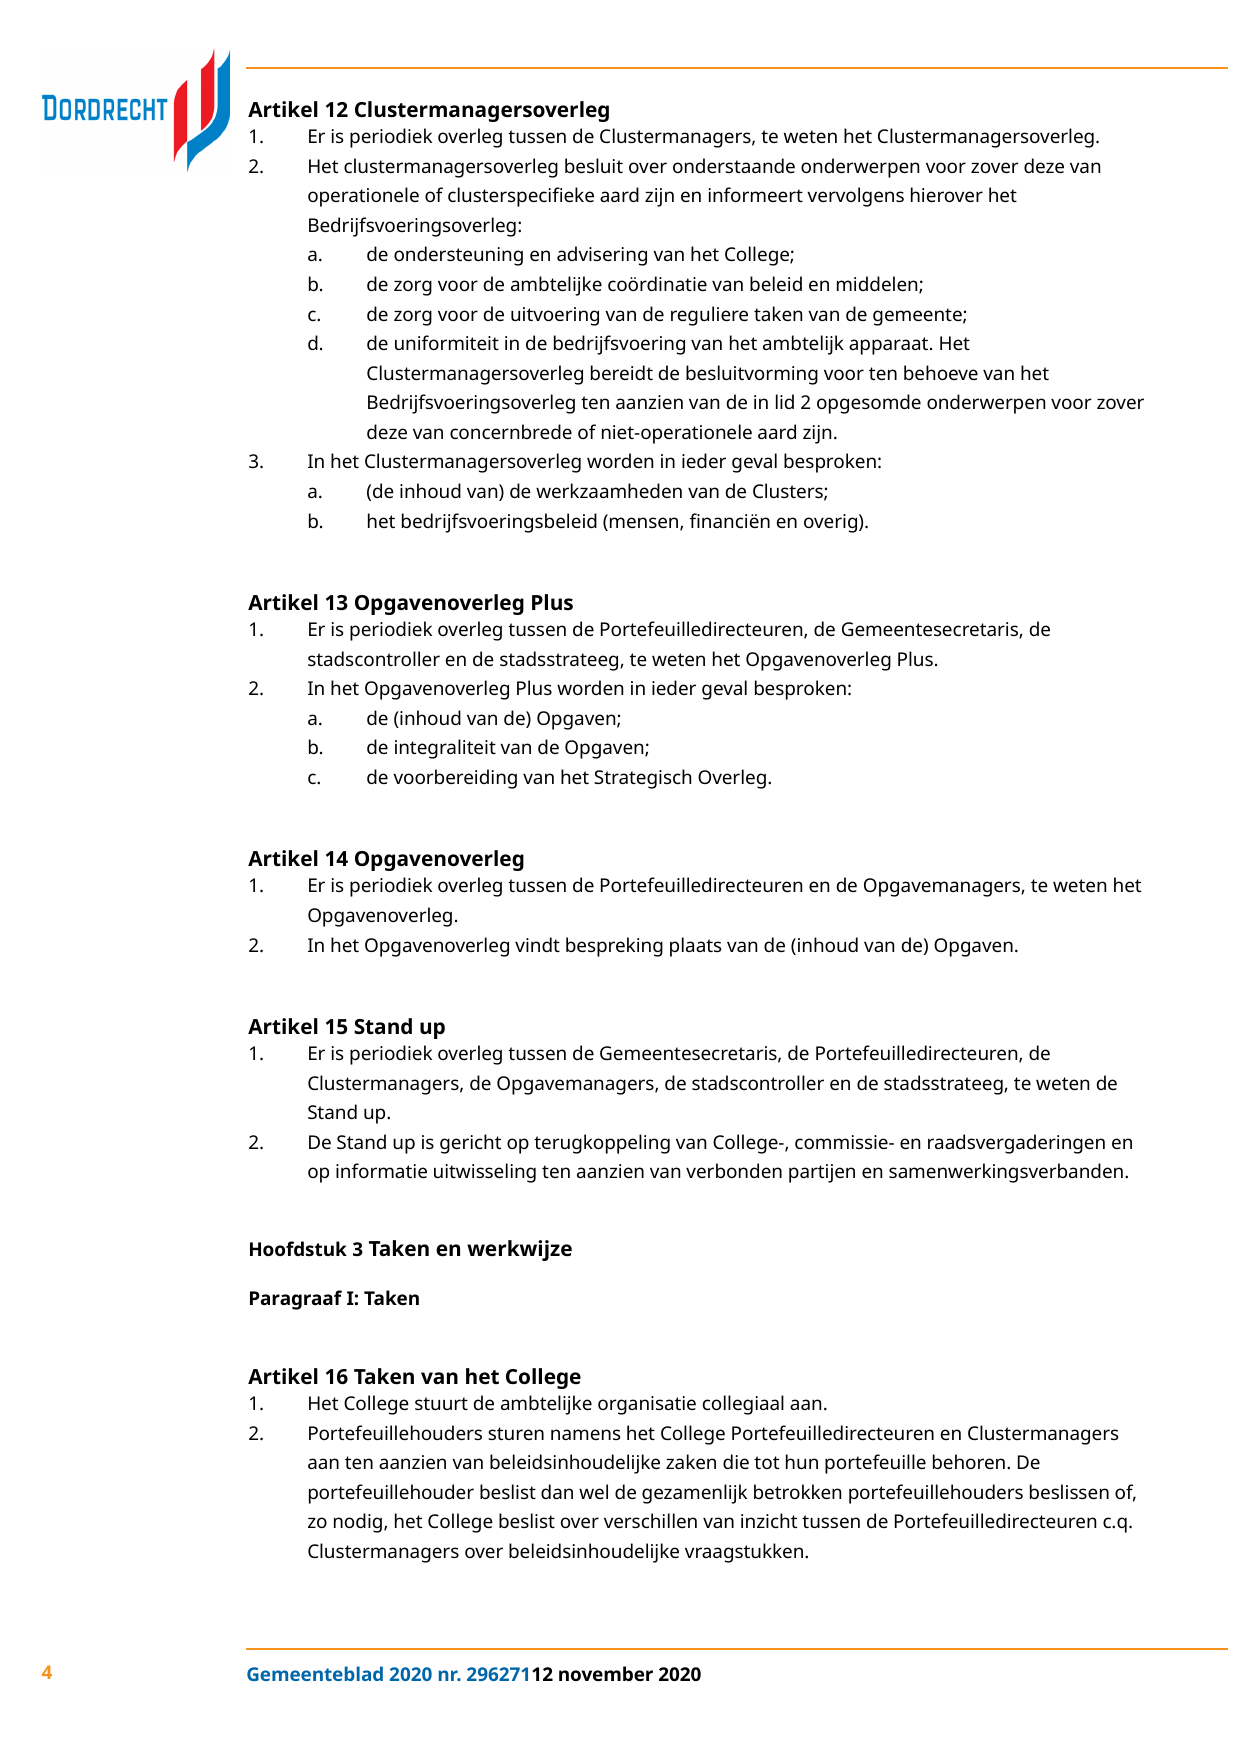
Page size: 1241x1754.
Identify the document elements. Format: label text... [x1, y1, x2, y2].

list de zorg voor de ambtelijke coördinatie van beleid en middelen; [307, 271, 1152, 297]
text Artikel 15 Stand up [248, 1012, 1152, 1040]
text Hoofdstuk 3 Taken en werkwijze [248, 1234, 1152, 1262]
list Er is periodiek overleg tussen de Gemeentesecretaris, de Portefeuilledirecteuren, de Clustermanagers, de Opgavemanagers, de stadscontroller en de stadsstrateeg, te weten de Stand up. [248, 1040, 1152, 1125]
picture [41, 47, 231, 172]
list De Stand up is gericht op terugkoppeling van College-, commissie- en raadsvergaderingen en op informatie uitwisseling ten aanzien van verbonden partijen en samenwerkingsverbanden. [248, 1129, 1152, 1184]
list In het Opgavenoverleg vindt bespreking plaats van de (inhoud van de) Opgaven. [248, 932, 1152, 957]
text Artikel 16 Taken van het College [248, 1362, 1152, 1390]
list Het College stuurt de ambtelijke organisatie collegiaal aan. [248, 1390, 1152, 1416]
list Portefeuillehouders sturen namens het College Portefeuilledirecteuren en Clustermanagers aan ten aanzien van beleidsinhoudelijke zaken die tot hun portefeuille behoren. De portefeuillehouder beslist dan wel de gezamenlijk betrokken portefeuillehouders beslissen of, zo nodig, het College beslist over verschillen van inzicht tussen de Portefeuilledirecteuren c.q. Clustermanagers over beleidsinhoudelijke vraagstukken. [248, 1420, 1152, 1564]
list de uniformiteit in de bedrijfsvoering van het ambtelijk apparaat. Het Clustermanagersoverleg bereidt de besluitvorming voor ten behoeve van het Bedrijfsvoeringsoverleg ten aanzien van de in lid 2 opgesomde onderwerpen voor zover deze van concernbrede of niet-operationele aard zijn. [307, 330, 1152, 445]
list Er is periodiek overleg tussen de Portefeuilledirecteuren, de Gemeentesecretaris, de stadscontroller en de stadsstrateeg, te weten het Opgavenoverleg Plus. [248, 616, 1152, 672]
text Paragraaf I: Taken [248, 1283, 1152, 1311]
text Artikel 12 Clustermanagersoverleg [248, 95, 1152, 123]
text Artikel 13 Opgavenoverleg Plus [248, 588, 1152, 616]
list (de inhoud van) de werkzaamheden van de Clusters; [307, 478, 1152, 504]
list de integraliteit van de Opgaven; [307, 734, 1152, 760]
list de voorbereiding van het Strategisch Overleg. [307, 764, 1152, 790]
list Er is periodiek overleg tussen de Portefeuilledirecteuren en de Opgavemanagers, te weten het Opgavenoverleg. [248, 873, 1152, 928]
list In het Opgavenoverleg Plus worden in ieder geval besproken: [248, 675, 1152, 701]
list In het Clustermanagersoverleg worden in ieder geval besproken: [248, 449, 1152, 474]
list Het clustermanagersoverleg besluit over onderstaande onderwerpen voor zover deze van operationele of clusterspecifieke aard zijn en informeert vervolgens hierover het Bedrijfsvoeringsoverleg: [248, 153, 1152, 238]
list het bedrijfsvoeringsbeleid (mensen, financiën en overig). [307, 508, 1152, 533]
list Er is periodiek overleg tussen de Clustermanagers, te weten het Clustermanagersoverleg. [248, 123, 1152, 149]
list de (inhoud van de) Opgaven; [307, 705, 1152, 731]
text Artikel 14 Opgavenoverleg [248, 844, 1152, 873]
list de zorg voor de uitvoering van de reguliere taken van de gemeente; [307, 301, 1152, 326]
list de ondersteuning en advisering van het College; [307, 242, 1152, 267]
